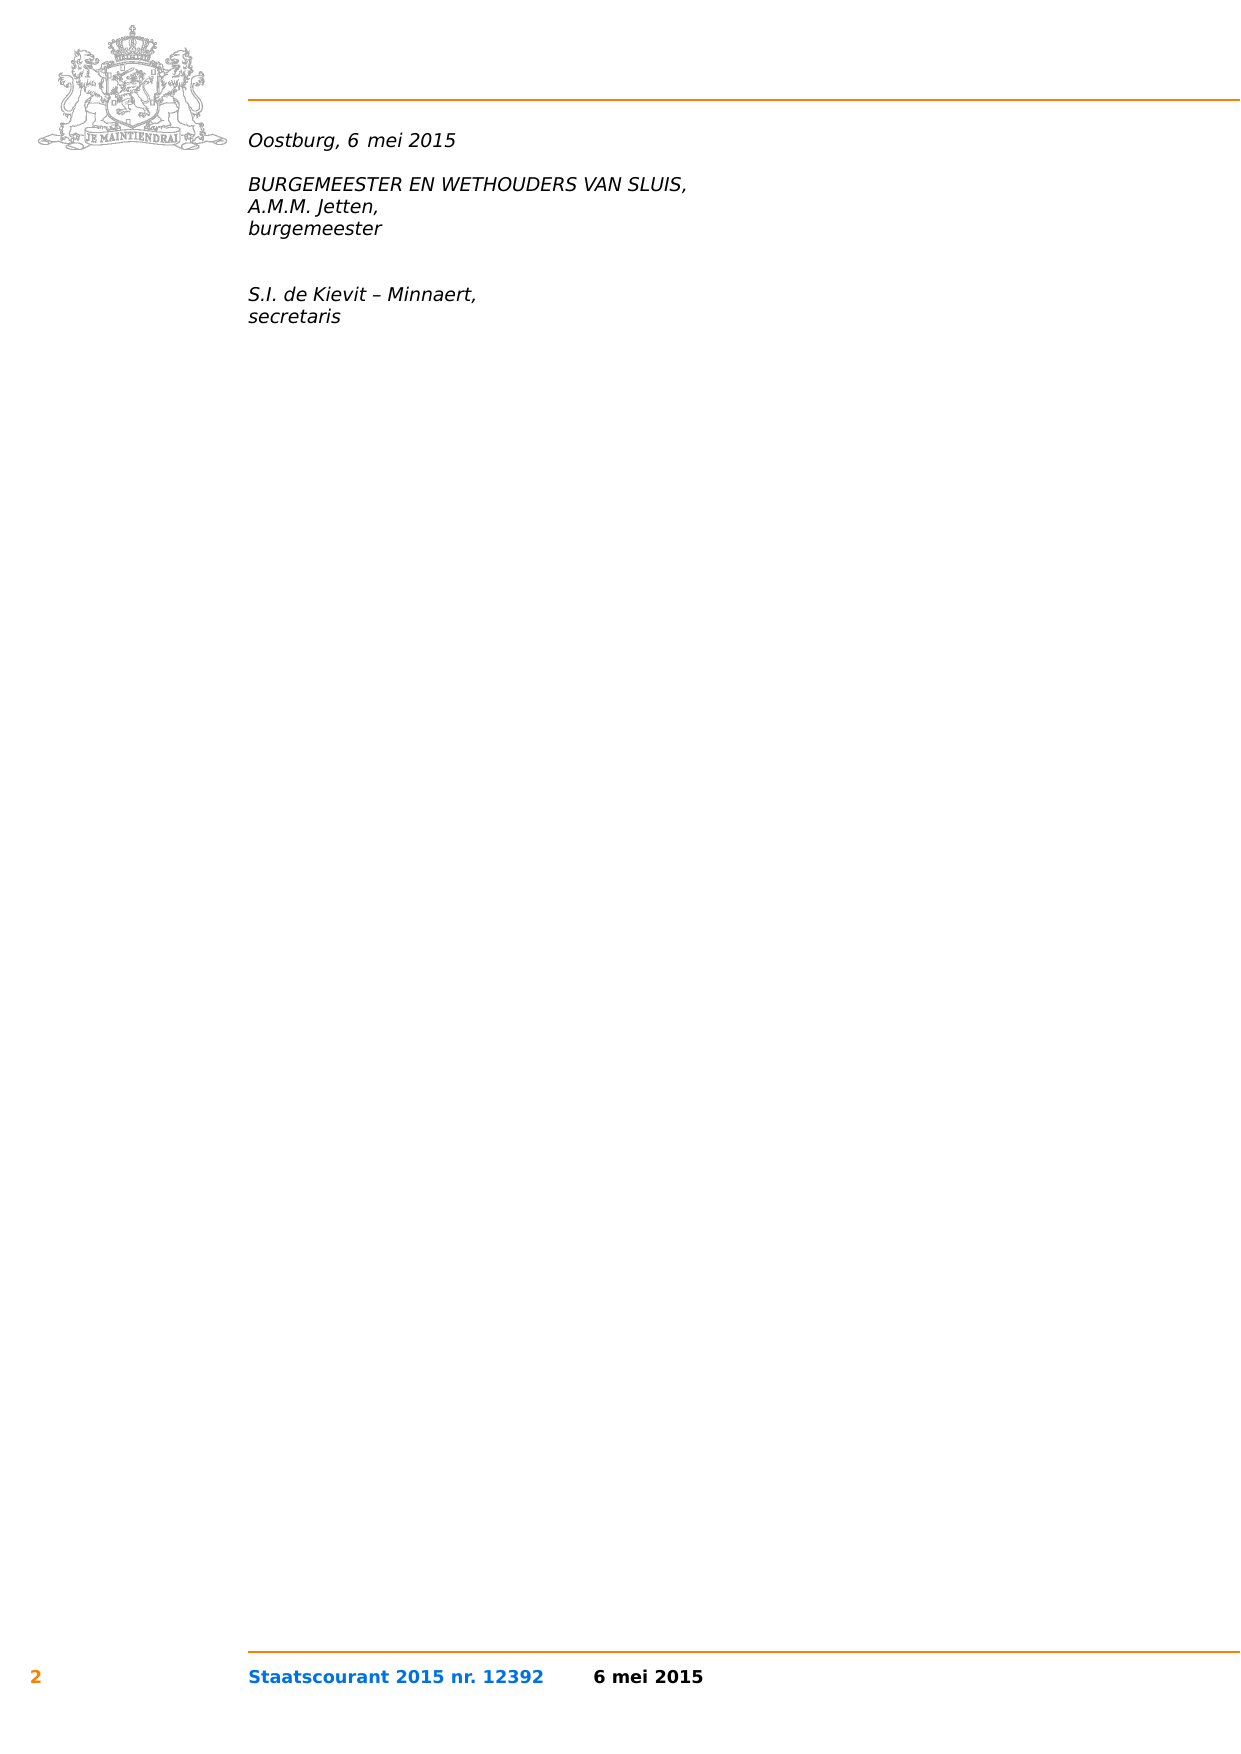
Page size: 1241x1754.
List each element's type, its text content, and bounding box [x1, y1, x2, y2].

text S.I. de Kievit – Minnaert, secretaris [248, 262, 1163, 327]
picture [38, 25, 227, 150]
text Oostburg, 6 mei 2015 [248, 130, 1163, 152]
text BURGEMEESTER EN WETHOUDERS VAN SLUIS, A.M.M. Jetten, burgemeester [248, 174, 1163, 240]
